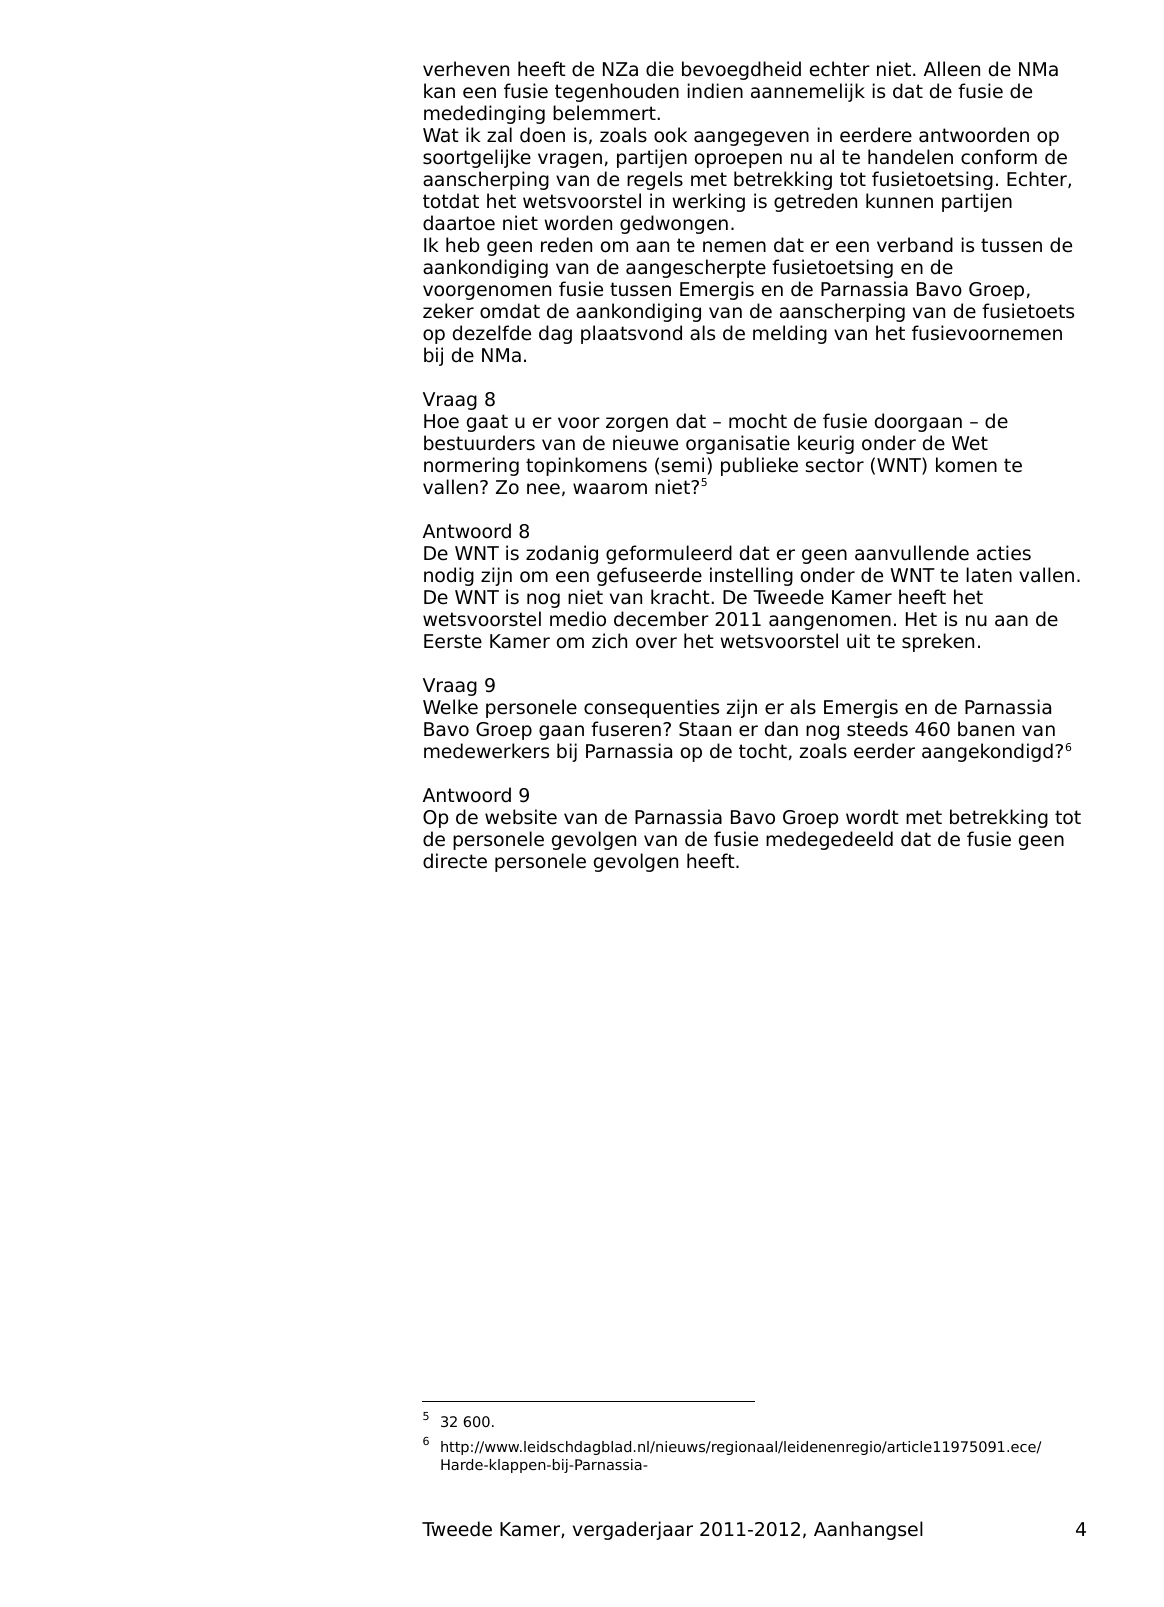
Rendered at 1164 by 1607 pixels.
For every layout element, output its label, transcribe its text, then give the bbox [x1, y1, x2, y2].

text 32 600. [422, 1410, 1087, 1432]
text Antwoord 8 [422, 521, 1087, 543]
text Ik heb geen reden om aan te nemen dat er een verband is tussen de aankondiging van de aangescherpte fusietoetsing en de voorgenomen fusie tussen Emergis en de Parnassia Bavo Groep, zeker omdat de aankondiging van de aanscherping van de fusietoets op dezelfde dag plaatsvond als de melding van het fusievoornemen bij de NMa. [422, 235, 1087, 367]
text Hoe gaat u er voor zorgen dat – mocht de fusie doorgaan – de bestuurders van de nieuwe organisatie keurig onder de Wet normering topinkomens (semi) publieke sector (WNT) komen te vallen? Zo nee, waarom niet? [422, 411, 1087, 499]
text http://www.leidschdagblad.nl/nieuws/regionaal/leidenenregio/article11975091.ece/Harde-klappen-bij-Parnassia- [422, 1435, 1087, 1474]
text De WNT is zodanig geformuleerd dat er geen aanvullende acties nodig zijn om een gefuseerde instelling onder de WNT te laten vallen. De WNT is nog niet van kracht. De Tweede Kamer heeft het wetsvoorstel medio december 2011 aangenomen. Het is nu aan de Eerste Kamer om zich over het wetsvoorstel uit te spreken. [422, 543, 1087, 653]
text Wat ik zal doen is, zoals ook aangegeven in eerdere antwoorden op soortgelijke vragen, partijen oproepen nu al te handelen conform de aanscherping van de regels met betrekking tot fusietoetsing. Echter, totdat het wetsvoorstel in werking is getreden kunnen partijen daartoe niet worden gedwongen. [422, 125, 1087, 235]
text Welke personele consequenties zijn er als Emergis en de Parnassia Bavo Groep gaan fuseren? Staan er dan nog steeds 460 banen van medewerkers bij Parnassia op de tocht, zoals eerder aangekondigd? [422, 697, 1087, 763]
text Vraag 8 [422, 389, 1087, 411]
text Antwoord 9 [422, 785, 1087, 807]
text verheven heeft de NZa die bevoegdheid echter niet. Alleen de NMa kan een fusie tegenhouden indien aannemelijk is dat de fusie de mededinging belemmert. [422, 59, 1087, 125]
text Op de website van de Parnassia Bavo Groep wordt met betrekking tot de personele gevolgen van de fusie medegedeeld dat de fusie geen directe personele gevolgen heeft. [422, 807, 1087, 873]
text Vraag 9 [422, 675, 1087, 697]
